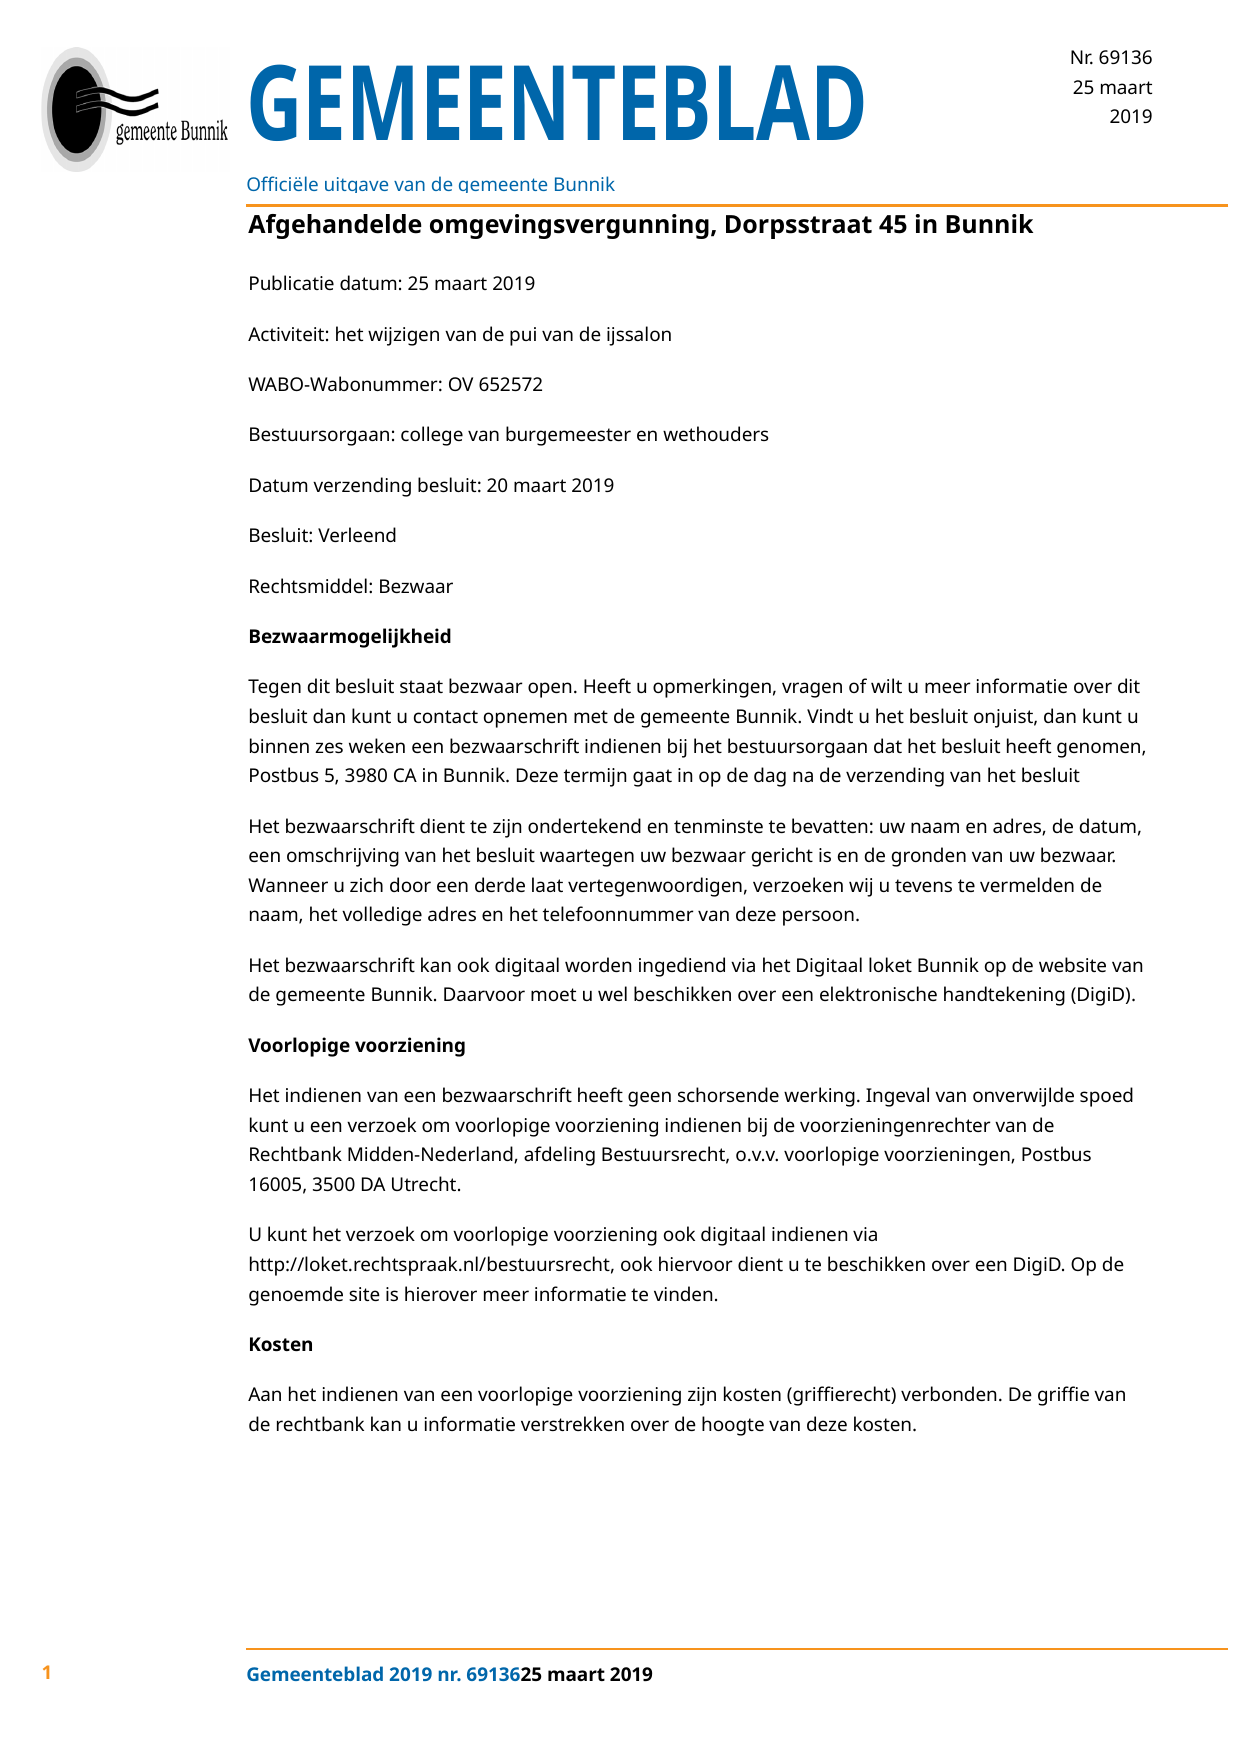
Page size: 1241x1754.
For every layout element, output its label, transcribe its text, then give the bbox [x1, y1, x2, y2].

text WABO-Wabonummer: OV 652572 [248, 371, 1152, 397]
text Besluit: Verleend [248, 522, 1152, 548]
text Publicatie datum: 25 maart 2019 [248, 270, 1152, 296]
text Tegen dit besluit staat bezwaar open. Heeft u opmerkingen, vragen of wilt u meer informatie over dit besluit dan kunt u contact opnemen met de gemeente Bunnik. Vindt u het besluit onjuist, dan kunt u binnen zes weken een bezwaarschrift indienen bij het bestuursorgaan dat het besluit heeft genomen, Postbus 5, 3980 CA in Bunnik. Deze termijn gaat in op de dag na de verzending van het besluit [248, 674, 1152, 788]
text Kosten [248, 1331, 1152, 1357]
text Het indienen van een bezwaarschrift heeft geen schorsende werking. Ingeval van onverwijlde spoed kunt u een verzoek om voorlopige voorziening indienen bij de voorzieningenrechter van de Rechtbank Midden-Nederland, afdeling Bestuursrecht, o.v.v. voorlopige voorzieningen, Postbus 16005, 3500 DA Utrecht. [248, 1082, 1152, 1197]
text Datum verzending besluit: 20 maart 2019 [248, 472, 1152, 498]
text Aan het indienen van een voorlopige voorziening zijn kosten (griffierecht) verbonden. De griffie van de rechtbank kan u informatie verstrekken over de hoogte van deze kosten. [248, 1382, 1152, 1437]
text Bestuursorgaan: college van burgemeester en wethouders [248, 422, 1152, 447]
text Voorlopige voorziening [248, 1032, 1152, 1058]
picture [41, 47, 231, 172]
text Rechtsmiddel: Bezwaar [248, 573, 1152, 598]
text Activiteit: het wijzigen van de pui van de ijssalon [248, 321, 1152, 346]
text Het bezwaarschrift kan ook digitaal worden ingediend via het Digitaal loket Bunnik op de website van de gemeente Bunnik. Daarvoor moet u wel beschikken over een elektronische handtekening (DigiD). [248, 952, 1152, 1007]
text U kunt het verzoek om voorlopige voorziening ook digitaal indienen via http://loket.rechtspraak.nl/bestuursrecht, ook hiervoor dient u te beschikken over een DigiD. Op de genoemde site is hierover meer informatie te vinden. [248, 1222, 1152, 1306]
text Het bezwaarschrift dient te zijn ondertekend en tenminste te bevatten: uw naam en adres, de datum, een omschrijving van het besluit waartegen uw bezwaar gericht is en de gronden van uw bezwaar. Wanneer u zich door een derde laat vertegenwoordigen, verzoeken wij u tevens te vermelden de naam, het volledige adres en het telefoonnummer van deze persoon. [248, 813, 1152, 927]
text Afgehandelde omgevingsvergunning, Dorpsstraat 45 in Bunnik [248, 207, 1152, 241]
text Bezwaarmogelijkheid [248, 623, 1152, 649]
